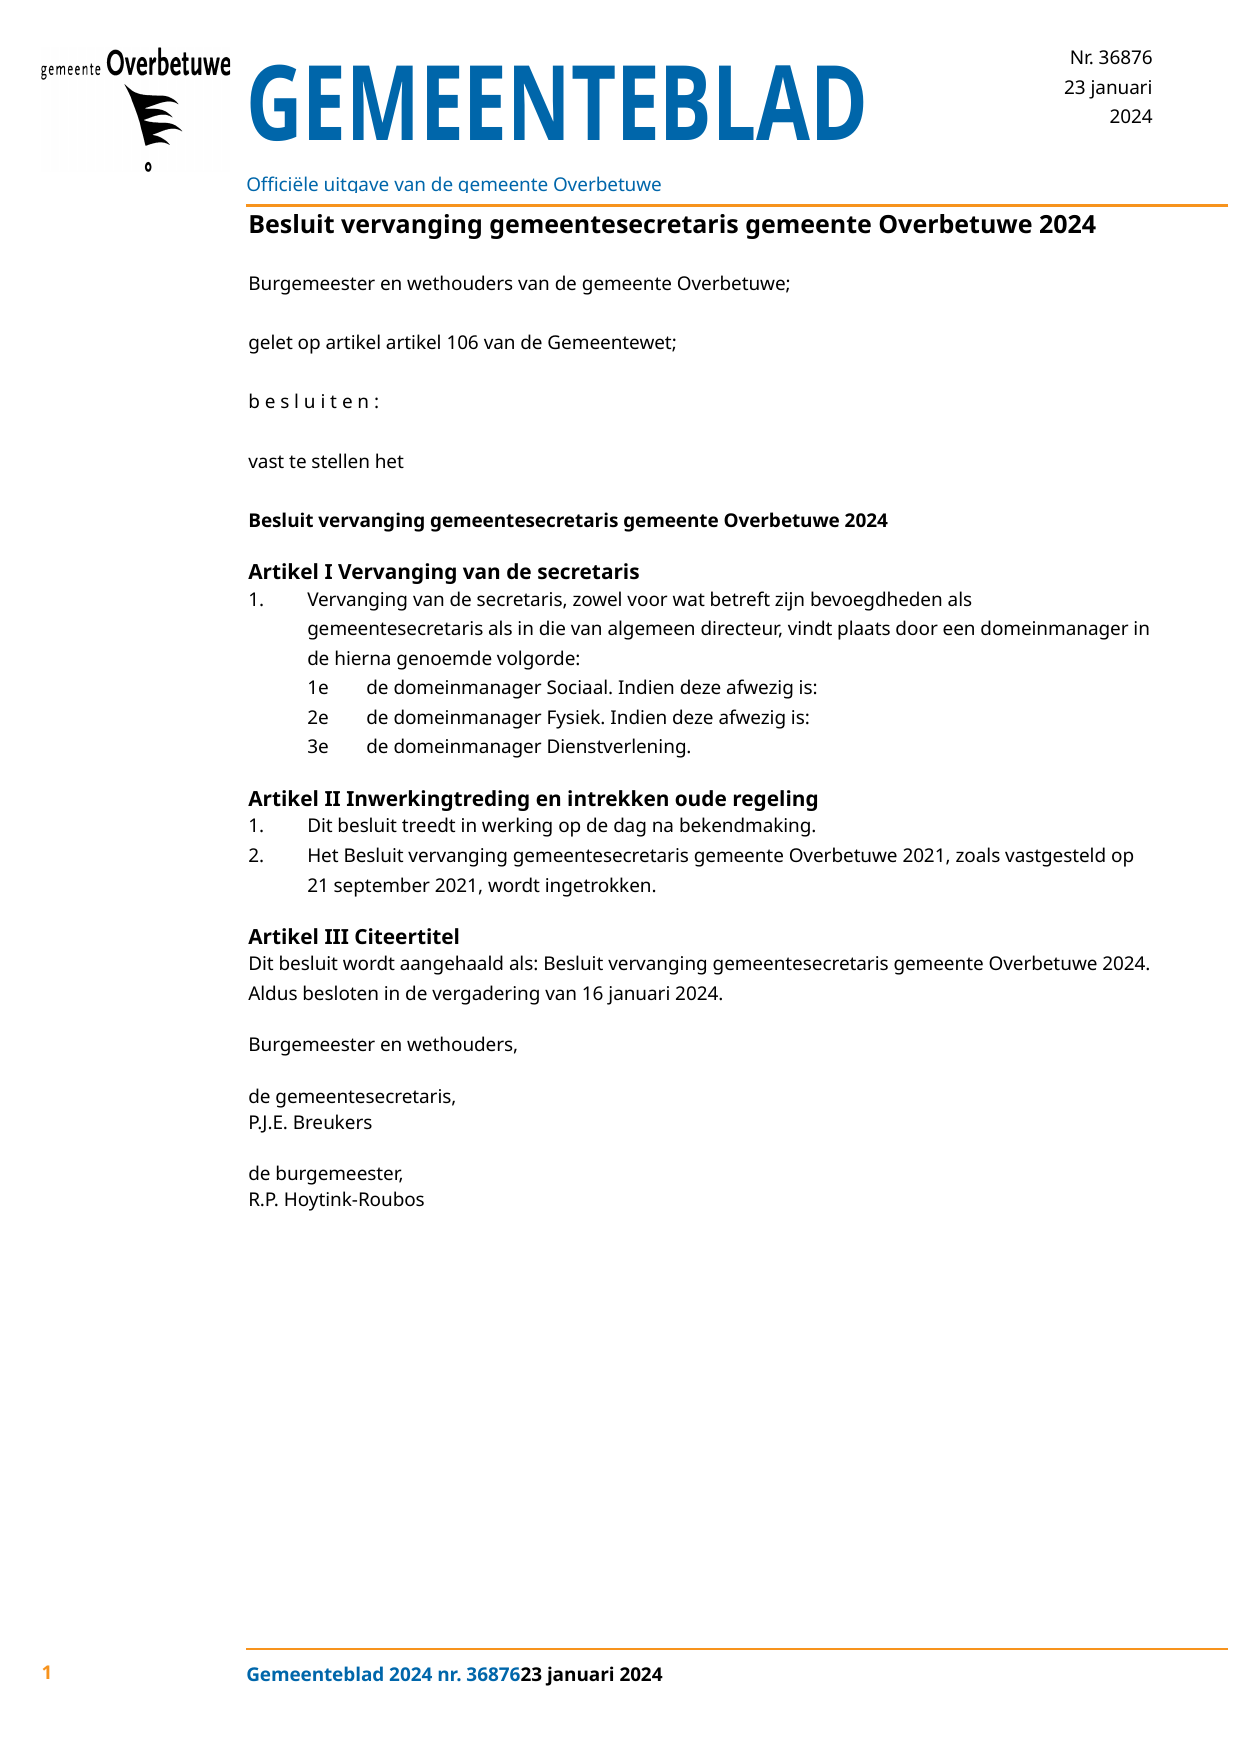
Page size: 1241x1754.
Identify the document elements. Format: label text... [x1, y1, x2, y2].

text Dit besluit wordt aangehaald als: Besluit vervanging gemeentesecretaris gemeente Overbetuwe 2024. [248, 951, 1152, 976]
list de domeinmanager Dienstverlening. [307, 734, 1152, 759]
text R.P. Hoytink-Roubos [248, 1186, 1152, 1212]
picture [41, 47, 231, 172]
text b e s l u i t e n : [248, 389, 1152, 414]
text gelet op artikel artikel 106 van de Gemeentewet; [248, 329, 1152, 355]
text P.J.E. Breukers [248, 1109, 1152, 1134]
text Besluit vervanging gemeentesecretaris gemeente Overbetuwe 2024 [248, 207, 1152, 241]
text Besluit vervanging gemeentesecretaris gemeente Overbetuwe 2024 [248, 507, 1152, 533]
list Het Besluit vervanging gemeentesecretaris gemeente Overbetuwe 2021, zoals vastgesteld op 21 september 2021, wordt ingetrokken. [248, 842, 1152, 897]
list Vervanging van de secretaris, zowel voor wat betreft zijn bevoegdheden als gemeentesecretaris als in die van algemeen directeur, vindt plaats door een domeinmanager in de hierna genoemde volgorde: [248, 586, 1152, 671]
text de gemeentesecretaris, [248, 1083, 1152, 1109]
text Artikel II Inwerkingtreding en intrekken oude regeling [248, 784, 1152, 813]
text Artikel I Vervanging van de secretaris [248, 557, 1152, 586]
text Burgemeester en wethouders, [248, 1032, 1152, 1057]
text de burgemeester, [248, 1160, 1152, 1186]
text Aldus besloten in de vergadering van 16 januari 2024. [248, 980, 1152, 1006]
list de domeinmanager Sociaal. Indien deze afwezig is: [307, 674, 1152, 700]
text Burgemeester en wethouders van de gemeente Overbetuwe; [248, 270, 1152, 296]
text Artikel III Citeertitel [248, 922, 1152, 951]
list de domeinmanager Fysiek. Indien deze afwezig is: [307, 704, 1152, 730]
text vast te stellen het [248, 448, 1152, 473]
list Dit besluit treedt in werking op de dag na bekendmaking. [248, 813, 1152, 838]
